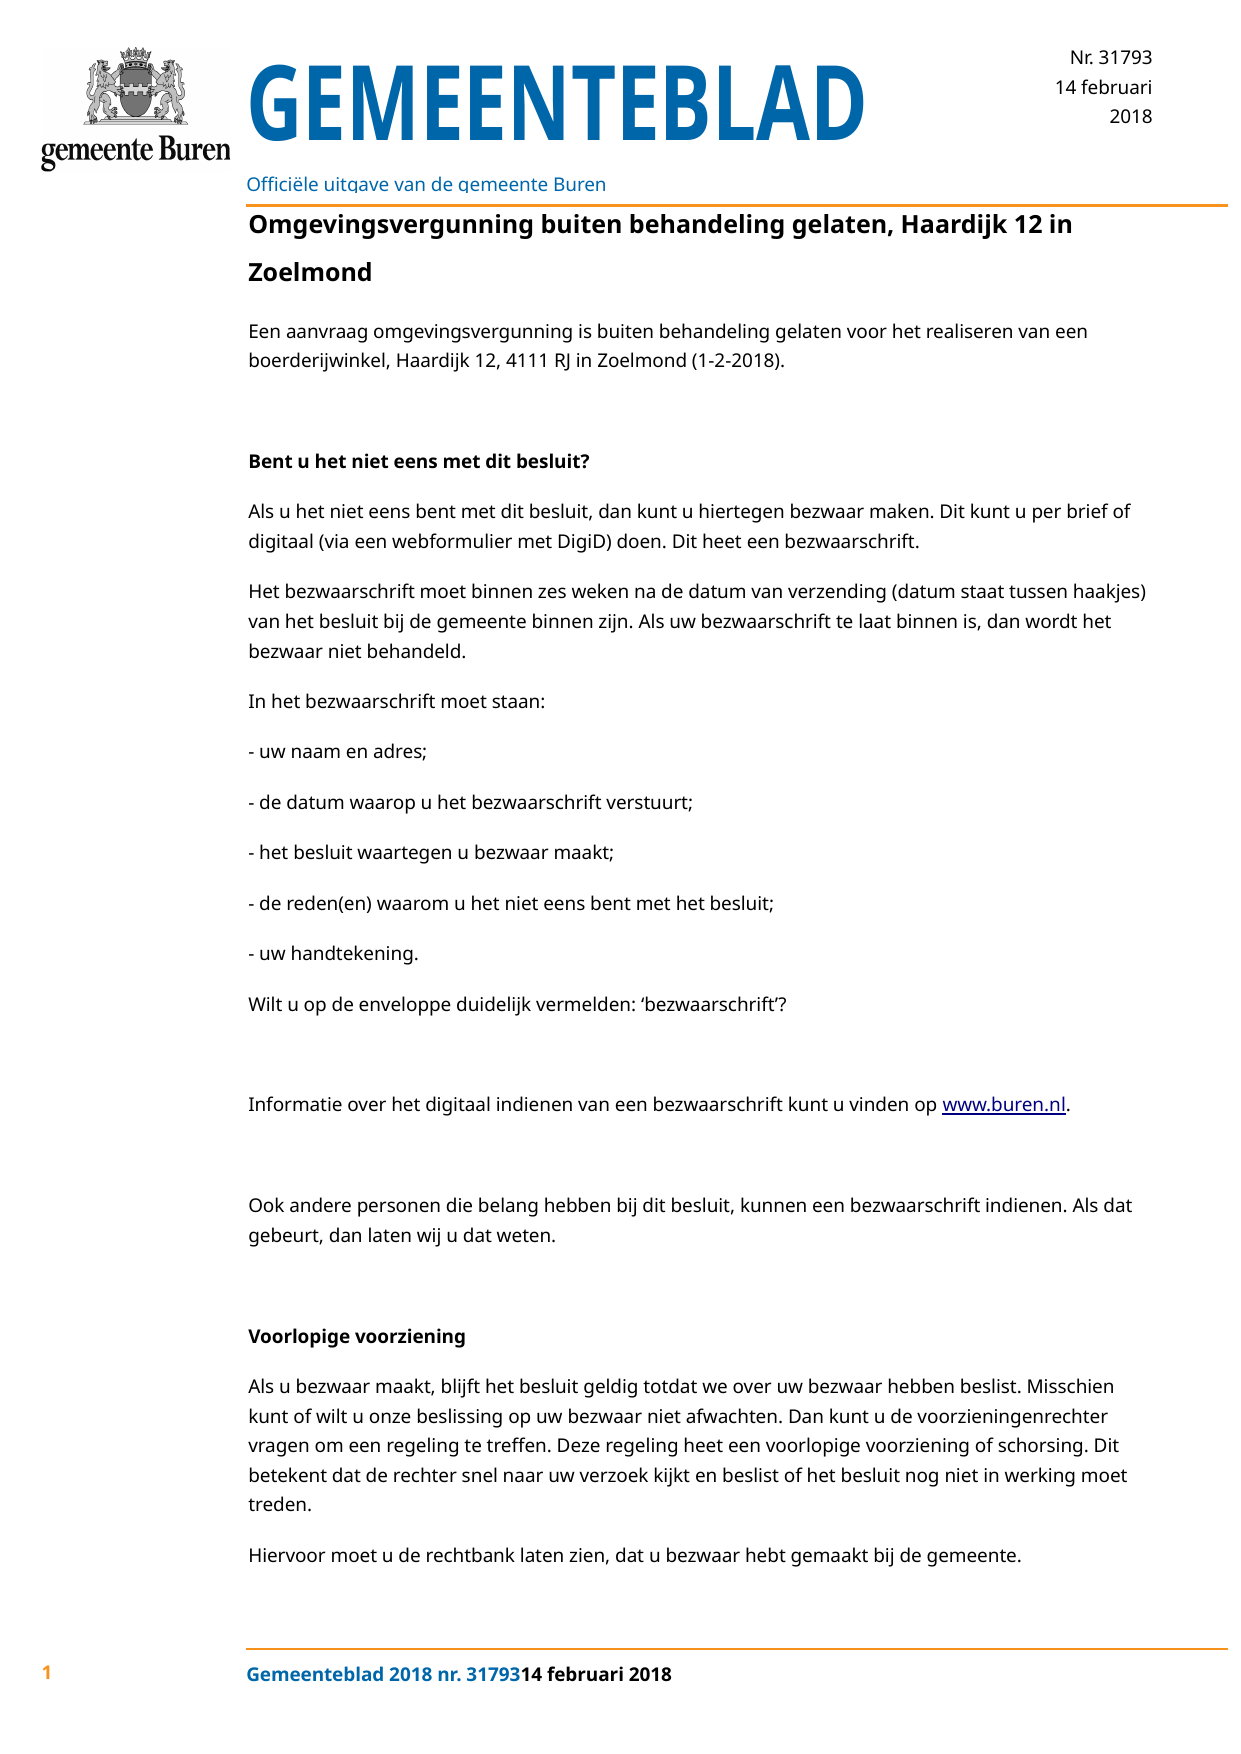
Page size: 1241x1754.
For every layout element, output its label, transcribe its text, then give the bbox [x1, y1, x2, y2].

text - de reden(en) waarom u het niet eens bent met het besluit; [248, 890, 1152, 916]
text - het besluit waartegen u bezwaar maakt; [248, 839, 1152, 865]
text Omgevingsvergunning buiten behandeling gelaten, Haardijk 12 in Zoelmond [248, 207, 1152, 288]
text Ook andere personen die belang hebben bij dit besluit, kunnen een bezwaarschrift indienen. Als dat gebeurt, dan laten wij u dat weten. [248, 1192, 1152, 1248]
text Informatie over het digitaal indienen van een bezwaarschrift kunt u vinden op www.buren.nl. [248, 1092, 1152, 1117]
text Hiervoor moet u de rechtbank laten zien, dat u bezwaar hebt gemaakt bij de gemeente. [248, 1542, 1152, 1568]
text Bent u het niet eens met dit besluit? [248, 448, 1152, 474]
text Voorlopige voorziening [248, 1323, 1152, 1349]
text - de datum waarop u het bezwaarschrift verstuurt; [248, 789, 1152, 815]
text Het bezwaarschrift moet binnen zes weken na de datum van verzending (datum staat tussen haakjes) van het besluit bij de gemeente binnen zijn. Als uw bezwaarschrift te laat binnen is, dan wordt het bezwaar niet behandeld. [248, 579, 1152, 664]
text Als u bezwaar maakt, blijft het besluit geldig totdat we over uw bezwaar hebben beslist. Misschien kunt of wilt u onze beslissing op uw bezwaar niet afwachten. Dan kunt u de voorzieningenrechter vragen om een regeling te treffen. Deze regeling heet een voorlopige voorziening of schorsing. Dit betekent dat de rechter snel naar uw verzoek kijkt en beslist of het besluit nog niet in werking moet treden. [248, 1373, 1152, 1517]
text - uw naam en adres; [248, 739, 1152, 764]
text Als u het niet eens bent met dit besluit, dan kunt u hiertegen bezwaar maken. Dit kunt u per brief of digitaal (via een webformulier met DigiD) doen. Dit heet een bezwaarschrift. [248, 499, 1152, 554]
text - uw handtekening. [248, 940, 1152, 966]
picture [41, 47, 231, 172]
text In het bezwaarschrift moet staan: [248, 688, 1152, 714]
text Een aanvraag omgevingsvergunning is buiten behandeling gelaten voor het realiseren van een boerderijwinkel, Haardijk 12, 4111 RJ in Zoelmond (1-2-2018). [248, 318, 1152, 373]
text Wilt u op de enveloppe duidelijk vermelden: ‘bezwaarschrift’? [248, 991, 1152, 1017]
